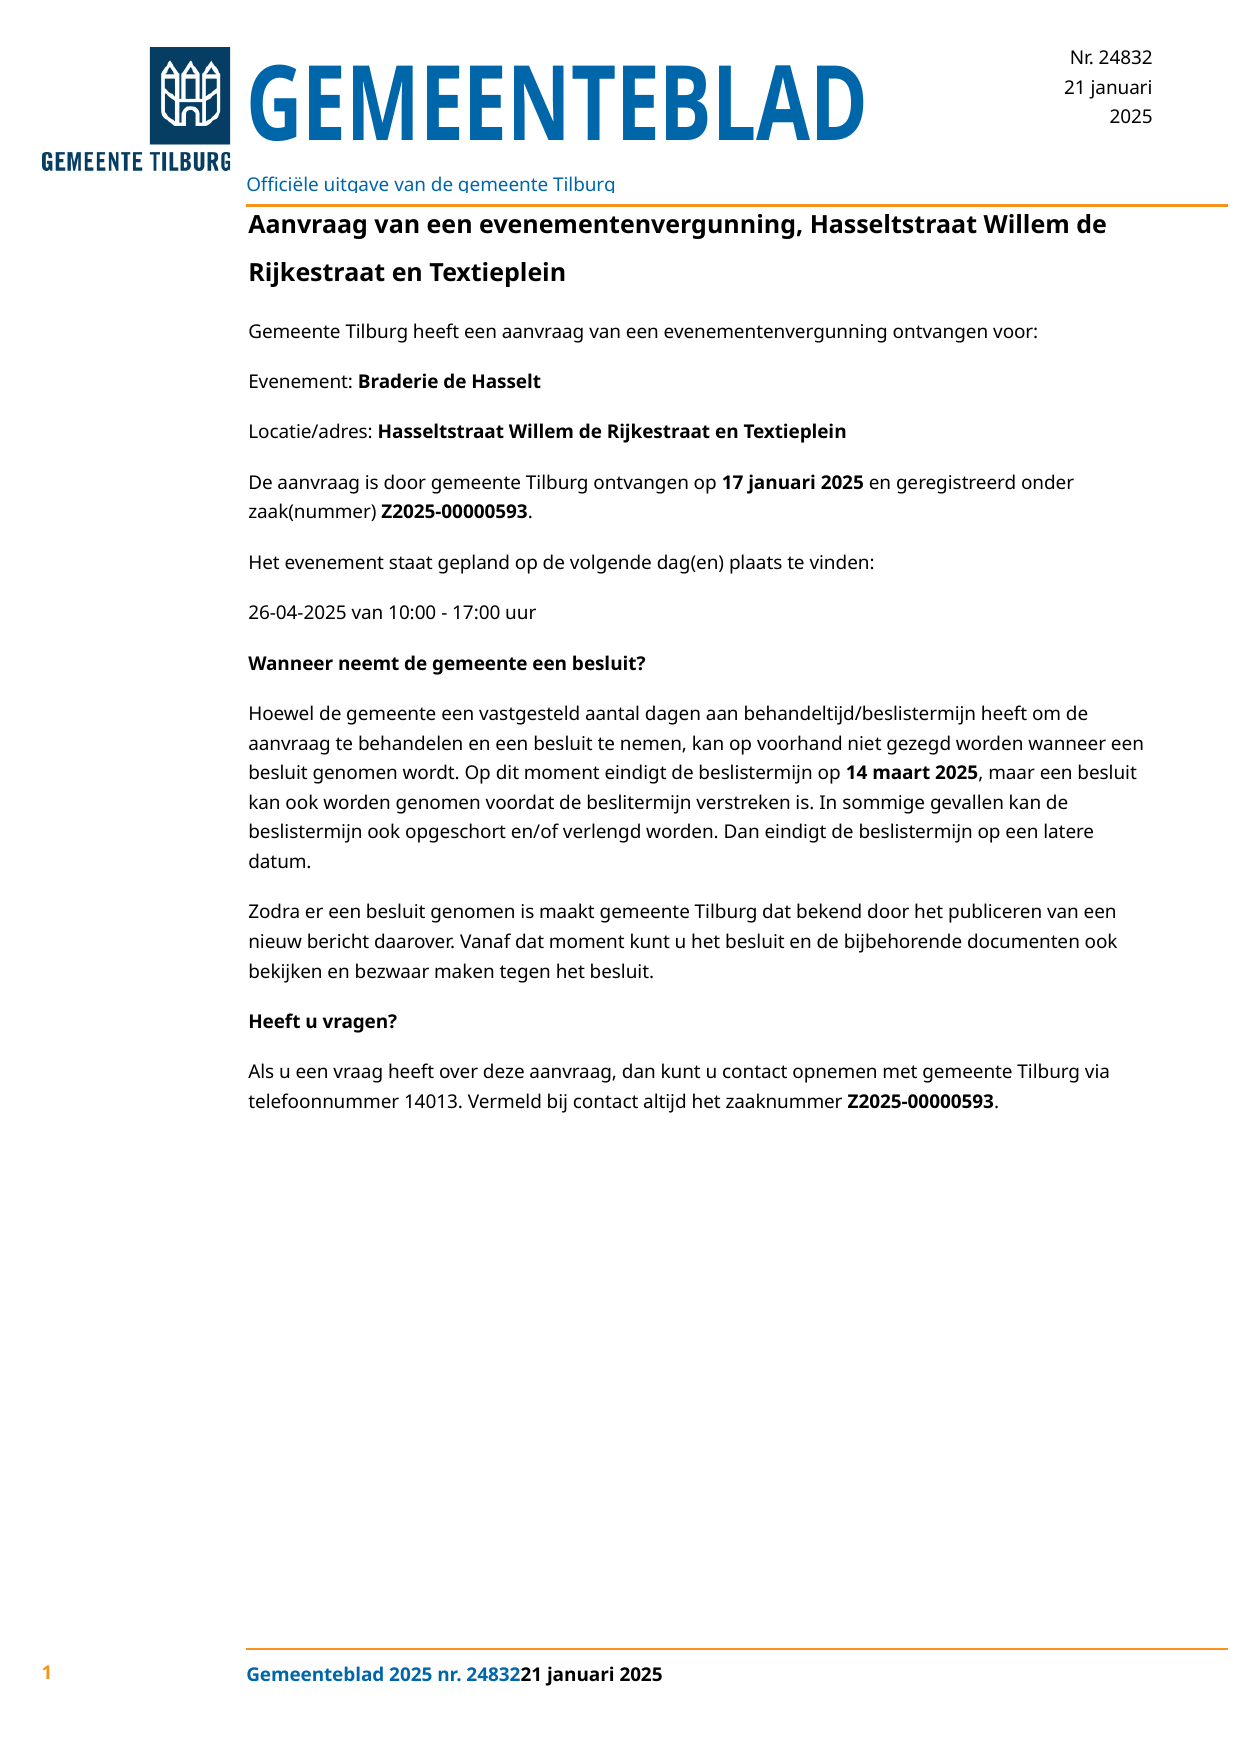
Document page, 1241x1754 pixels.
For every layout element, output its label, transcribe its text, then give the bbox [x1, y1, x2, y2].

text Aanvraag van een evenementenvergunning, Hasseltstraat Willem de Rijkestraat en Textieplein [248, 207, 1152, 288]
text Als u een vraag heeft over deze aanvraag, dan kunt u contact opnemen met gemeente Tilburg via telefoonnummer 14013. Vermeld bij contact altijd het zaaknummer Z2025-00000593. [248, 1059, 1152, 1114]
text 26-04-2025 van 10:00 - 17:00 uur [248, 599, 1152, 625]
text Heeft u vragen? [248, 1008, 1152, 1034]
picture [41, 47, 231, 172]
text Zodra er een besluit genomen is maakt gemeente Tilburg dat bekend door het publiceren van een nieuw bericht daarover. Vanaf dat moment kunt u het besluit en de bijbehorende documenten ook bekijken en bezwaar maken tegen het besluit. [248, 899, 1152, 984]
text Gemeente Tilburg heeft een aanvraag van een evenementenvergunning ontvangen voor: [248, 318, 1152, 344]
text De aanvraag is door gemeente Tilburg ontvangen op 17 januari 2025 en geregistreerd onder zaak(nummer) Z2025-00000593. [248, 469, 1152, 524]
text Evenement: Braderie de Hasselt [248, 368, 1152, 394]
text Het evenement staat gepland op de volgende dag(en) plaats te vinden: [248, 549, 1152, 575]
text Wanneer neemt de gemeente een besluit? [248, 650, 1152, 676]
text Hoewel de gemeente een vastgesteld aantal dagen aan behandeltijd/beslistermijn heeft om de aanvraag te behandelen en een besluit te nemen, kan op voorhand niet gezegd worden wanneer een besluit genomen wordt. Op dit moment eindigt de beslistermijn op 14 maart 2025, maar een besluit kan ook worden genomen voordat de beslitermijn verstreken is. In sommige gevallen kan de beslistermijn ook opgeschort en/of verlengd worden. Dan eindigt de beslistermijn op een latere datum. [248, 700, 1152, 874]
text Locatie/adres: Hasseltstraat Willem de Rijkestraat en Textieplein [248, 419, 1152, 444]
